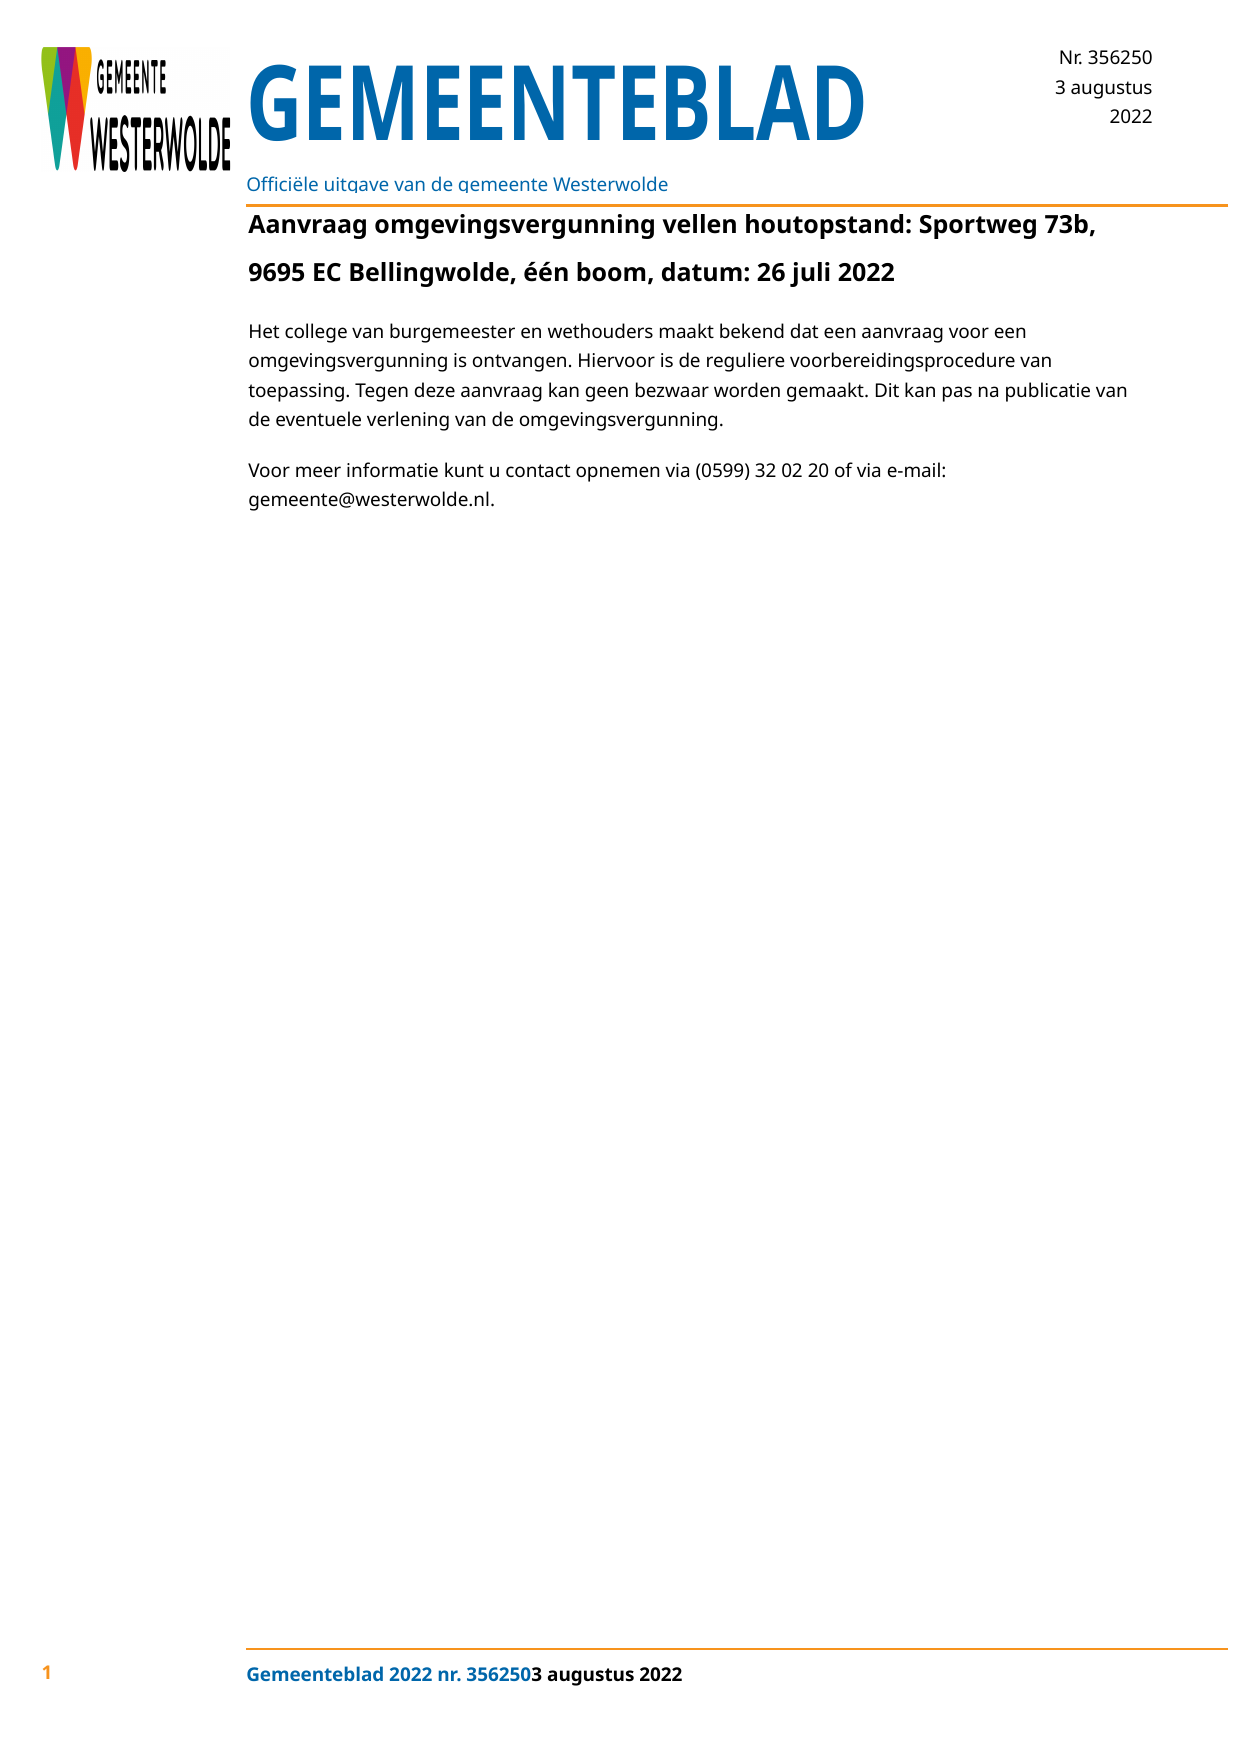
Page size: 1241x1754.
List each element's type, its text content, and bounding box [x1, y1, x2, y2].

picture [41, 47, 231, 172]
text Aanvraag omgevingsvergunning vellen houtopstand: Sportweg 73b, 9695 EC Bellingwolde, één boom, datum: 26 juli 2022 [248, 207, 1152, 288]
text Voor meer informatie kunt u contact opnemen via (0599) 32 02 20 of via e-mail: gemeente@westerwolde.nl. [248, 457, 1152, 512]
text Het college van burgemeester en wethouders maakt bekend dat een aanvraag voor een omgevingsvergunning is ontvangen. Hiervoor is de reguliere voorbereidingsprocedure van toepassing. Tegen deze aanvraag kan geen bezwaar worden gemaakt. Dit kan pas na publicatie van de eventuele verlening van de omgevingsvergunning. [248, 318, 1152, 432]
